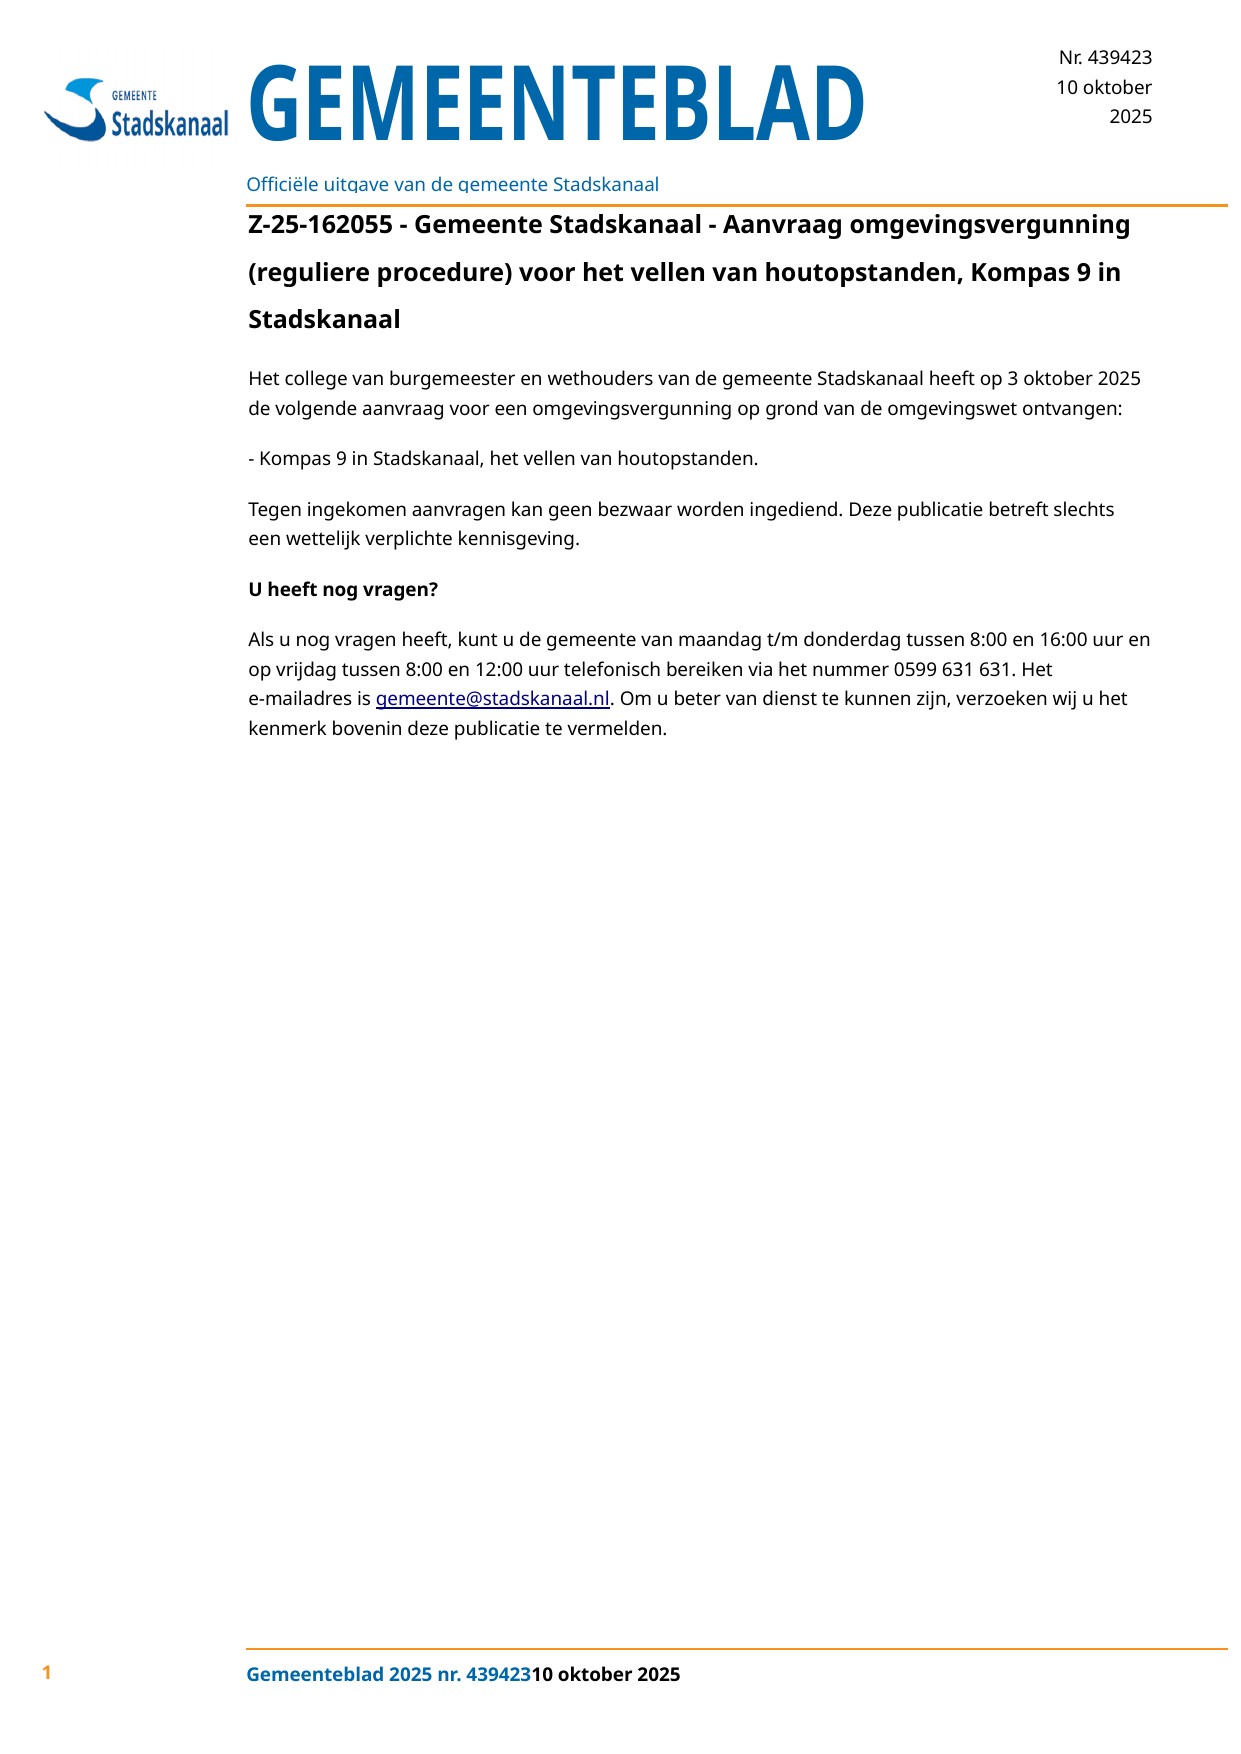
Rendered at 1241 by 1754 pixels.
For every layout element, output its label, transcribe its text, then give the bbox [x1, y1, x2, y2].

text - Kompas 9 in Stadskanaal, het vellen van houtopstanden. [248, 446, 1152, 471]
text U heeft nog vragen? [248, 576, 1152, 602]
picture [41, 47, 231, 172]
text Tegen ingekomen aanvragen kan geen bezwaar worden ingediend. Deze publicatie betreft slechts een wettelijk verplichte kennisgeving. [248, 496, 1152, 551]
text Als u nog vragen heeft, kunt u de gemeente van maandag t/m donderdag tussen 8:00 en 16:00 uur en op vrijdag tussen 8:00 en 12:00 uur telefonisch bereiken via het nummer 0599 631 631. Het e‑mailadres is gemeente@stadskanaal.nl. Om u beter van dienst te kunnen zijn, verzoeken wij u het kenmerk bovenin deze publicatie te vermelden. [248, 626, 1152, 741]
text Het college van burgemeester en wethouders van de gemeente Stadskanaal heeft op 3 oktober 2025 de volgende aanvraag voor een omgevingsvergunning op grond van de omgevingswet ontvangen: [248, 366, 1152, 421]
text Z-25-162055 - Gemeente Stadskanaal - Aanvraag omgevingsvergunning (reguliere procedure) voor het vellen van houtopstanden, Kompas 9 in Stadskanaal [248, 207, 1152, 336]
